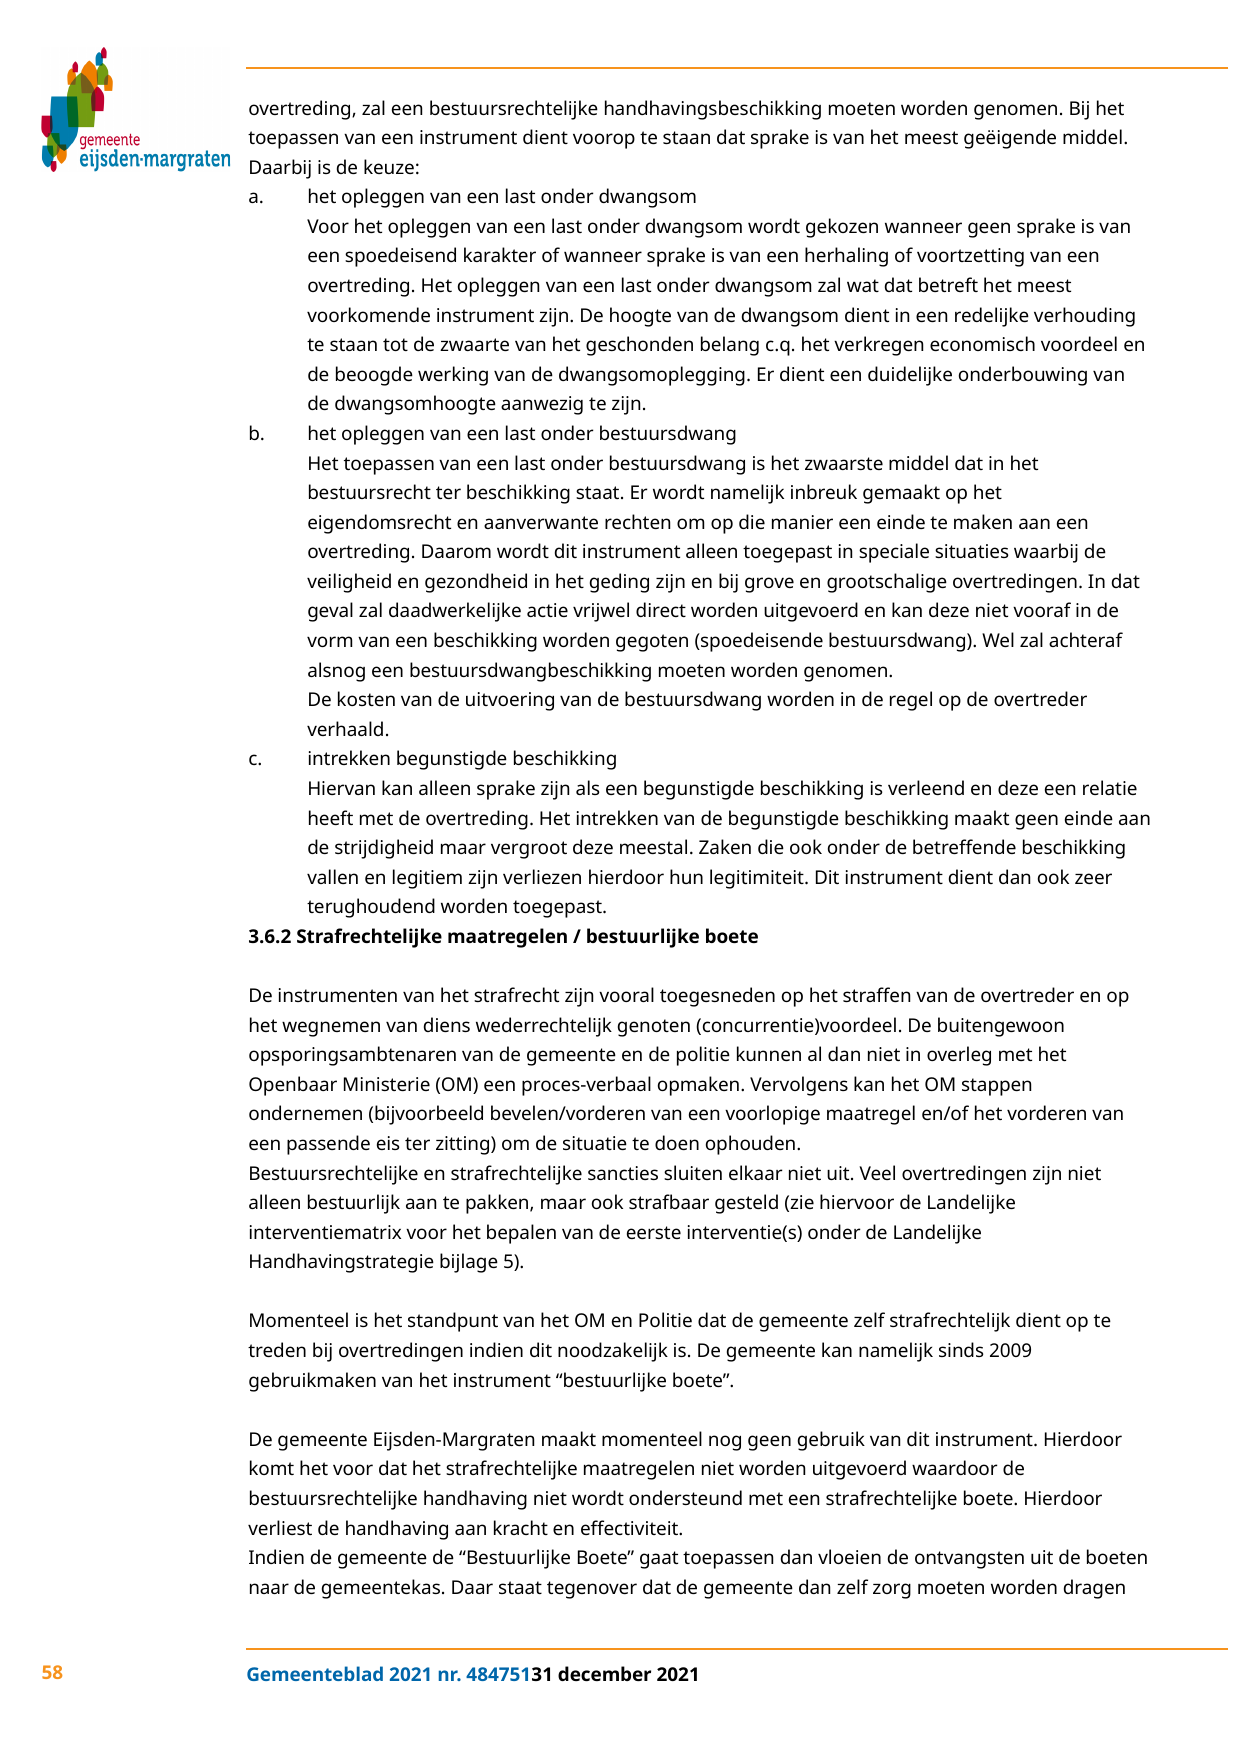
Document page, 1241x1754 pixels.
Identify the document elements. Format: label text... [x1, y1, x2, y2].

text 3.6.2 Strafrechtelijke maatregelen / bestuurlijke boete [248, 923, 1152, 949]
list intrekken begunstigde beschikking [248, 746, 1152, 771]
list Voor het opleggen van een last onder dwangsom wordt gekozen wanneer geen sprake is van een spoedeisend karakter of wanneer sprake is van een herhaling of voortzetting van een overtreding. Het opleggen van een last onder dwangsom zal wat dat betreft het meest voorkomende instrument zijn. De hoogte van de dwangsom dient in een redelijke verhouding te staan tot de zwaarte van het geschonden belang c.q. het verkregen economisch voordeel en de beoogde werking van de dwangsomoplegging. Er dient een duidelijke onderbouwing van de dwangsomhoogte aanwezig te zijn. [248, 213, 1152, 416]
text De gemeente Eijsden-Margraten maakt momenteel nog geen gebruik van dit instrument. Hierdoor komt het voor dat het strafrechtelijke maatregelen niet worden uitgevoerd waardoor de bestuursrechtelijke handhaving niet wordt ondersteund met een strafrechtelijke boete. Hierdoor verliest de handhaving aan kracht en effectiviteit. [248, 1426, 1152, 1541]
picture [41, 47, 231, 172]
list Het toepassen van een last onder bestuursdwang is het zwaarste middel dat in het bestuursrecht ter beschikking staat. Er wordt namelijk inbreuk gemaakt op het eigendomsrecht en aanverwante rechten om op die manier een einde te maken aan een overtreding. Daarom wordt dit instrument alleen toegepast in speciale situaties waarbij de veiligheid en gezondheid in het geding zijn en bij grove en grootschalige overtredingen. In dat geval zal daadwerkelijke actie vrijwel direct worden uitgevoerd en kan deze niet vooraf in de vorm van een beschikking worden gegoten (spoedeisende bestuursdwang). Wel zal achteraf alsnog een bestuursdwangbeschikking moeten worden genomen. [248, 450, 1152, 683]
text Bestuursrechtelijke en strafrechtelijke sancties sluiten elkaar niet uit. Veel overtredingen zijn niet alleen bestuurlijk aan te pakken, maar ook strafbaar gesteld (zie hiervoor de Landelijke interventiematrix voor het bepalen van de eerste interventie(s) onder de Landelijke Handhavingstrategie bijlage 5). [248, 1160, 1152, 1274]
list het opleggen van een last onder bestuursdwang [248, 420, 1152, 446]
list het opleggen van een last onder dwangsom [248, 183, 1152, 209]
text Momenteel is het standpunt van het OM en Politie dat de gemeente zelf strafrechtelijk dient op te treden bij overtredingen indien dit noodzakelijk is. De gemeente kan namelijk sinds 2009 gebruikmaken van het instrument “bestuurlijke boete”. [248, 1308, 1152, 1393]
text overtreding, zal een bestuursrechtelijke handhavingsbeschikking moeten worden genomen. Bij het toepassen van een instrument dient voorop te staan dat sprake is van het meest geëigende middel. Daarbij is de keuze: [248, 95, 1152, 180]
text Indien de gemeente de “Bestuurlijke Boete” gaat toepassen dan vloeien de ontvangsten uit de boeten naar de gemeentekas. Daar staat tegenover dat de gemeente dan zelf zorg moeten worden dragen [248, 1544, 1152, 1600]
list De kosten van de uitvoering van de bestuursdwang worden in de regel op de overtreder verhaald. [248, 686, 1152, 742]
list Hiervan kan alleen sprake zijn als een begunstigde beschikking is verleend en deze een relatie heeft met de overtreding. Het intrekken van de begunstigde beschikking maakt geen einde aan de strijdigheid maar vergroot deze meestal. Zaken die ook onder de betreffende beschikking vallen en legitiem zijn verliezen hierdoor hun legitimiteit. Dit instrument dient dan ook zeer terughoudend worden toegepast. [248, 775, 1152, 919]
text De instrumenten van het strafrecht zijn vooral toegesneden op het straffen van de overtreder en op het wegnemen van diens wederrechtelijk genoten (concurrentie)voordeel. De buitengewoon opsporingsambtenaren van de gemeente en de politie kunnen al dan niet in overleg met het Openbaar Ministerie (OM) een proces-verbaal opmaken. Vervolgens kan het OM stappen ondernemen (bijvoorbeeld bevelen/vorderen van een voorlopige maatregel en/of het vorderen van een passende eis ter zitting) om de situatie te doen ophouden. [248, 982, 1152, 1156]
